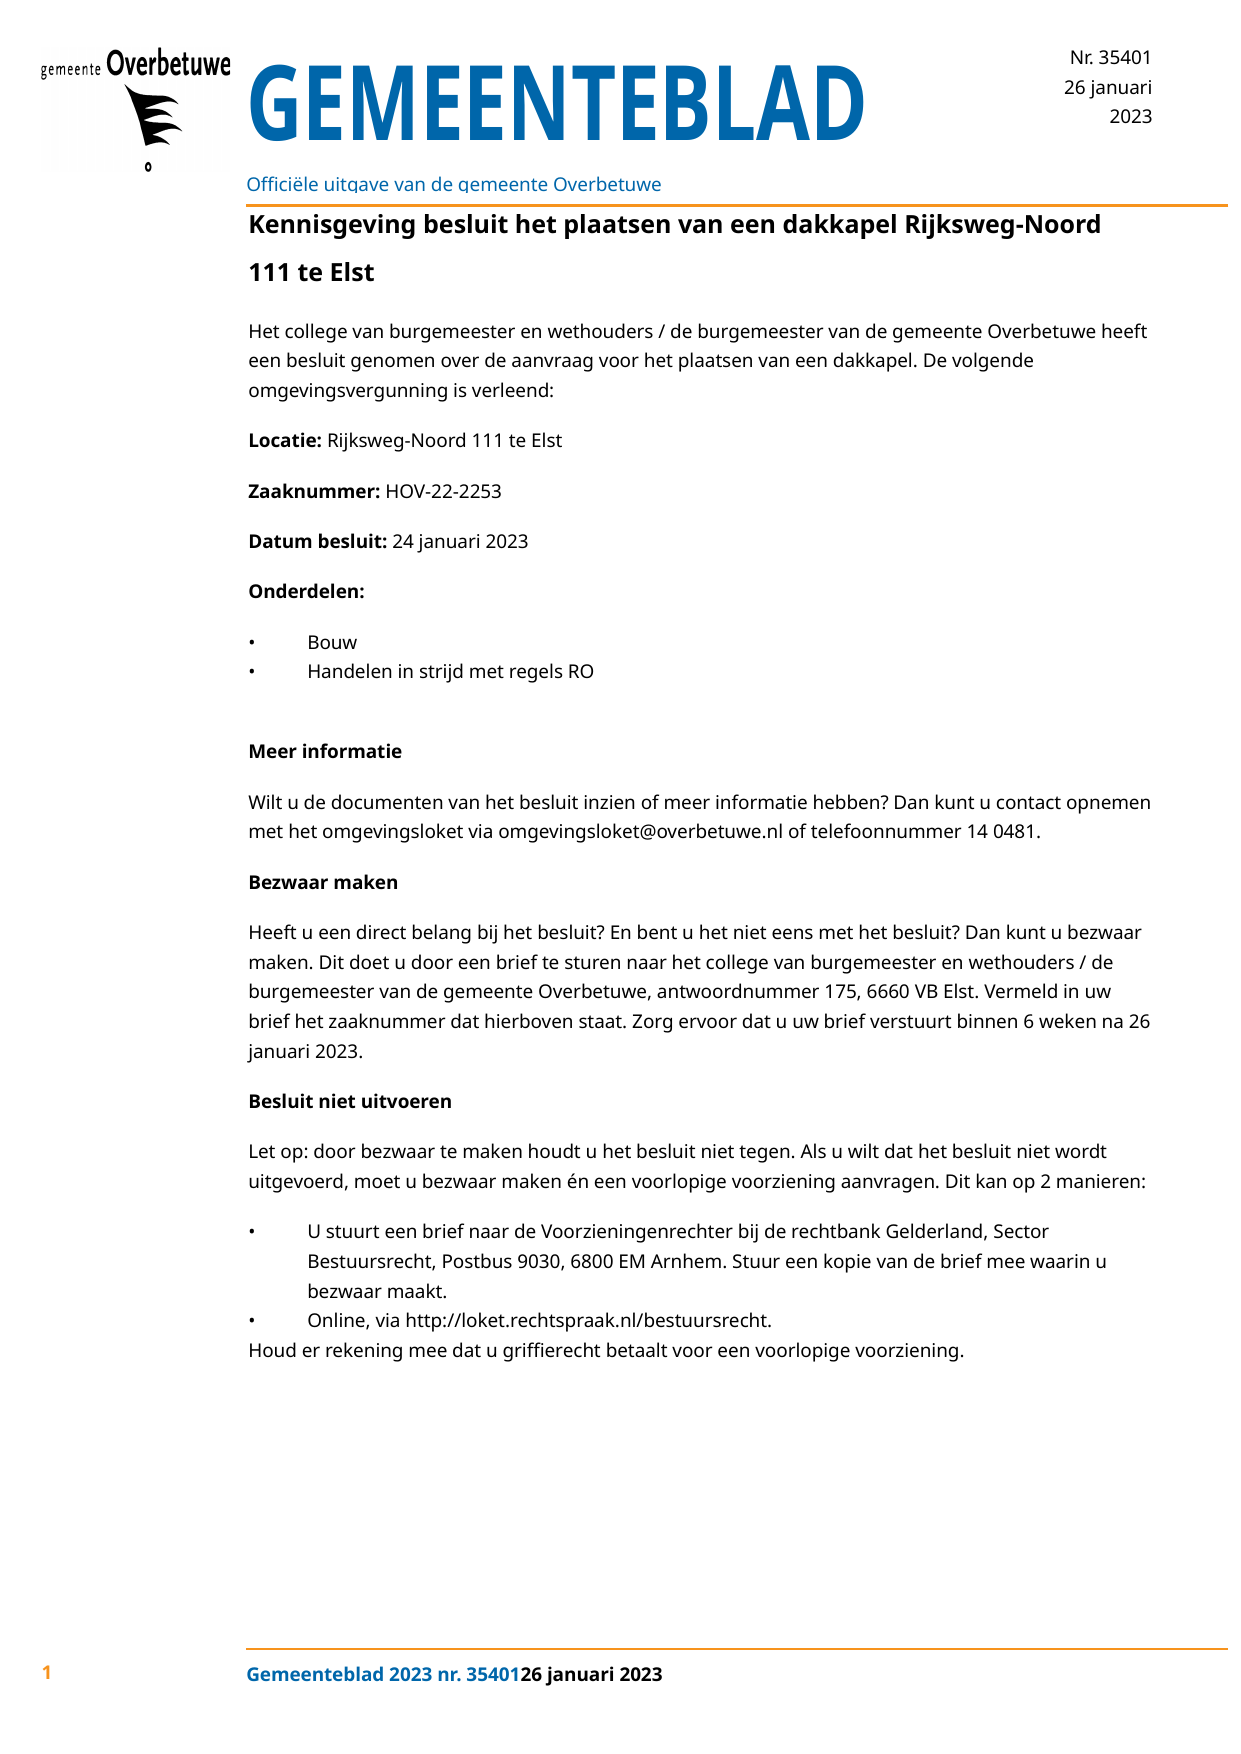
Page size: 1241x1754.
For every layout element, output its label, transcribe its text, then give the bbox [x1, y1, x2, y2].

list Online, via http://loket.rechtspraak.nl/bestuursrecht. [248, 1307, 1152, 1333]
text Locatie: Rijksweg-Noord 111 te Elst [248, 427, 1152, 453]
text Zaaknummer: HOV-22-2253 [248, 478, 1152, 504]
list U stuurt een brief naar de Voorzieningenrechter bij de rechtbank Gelderland, Sector Bestuursrecht, Postbus 9030, 6800 EM Arnhem. Stuur een kopie van de brief mee waarin u bezwaar maakt. [248, 1219, 1152, 1304]
text Besluit niet uitvoeren [248, 1088, 1152, 1114]
text Datum besluit: 24 januari 2023 [248, 528, 1152, 554]
text Onderdelen: [248, 579, 1152, 604]
text Het college van burgemeester en wethouders / de burgemeester van de gemeente Overbetuwe heeft een besluit genomen over de aanvraag voor het plaatsen van een dakkapel. De volgende omgevingsvergunning is verleend: [248, 318, 1152, 403]
text Let op: door bezwaar te maken houdt u het besluit niet tegen. Als u wilt dat het besluit niet wordt uitgevoerd, moet u bezwaar maken én een voorlopige voorziening aanvragen. Dit kan op 2 manieren: [248, 1139, 1152, 1194]
text Kennisgeving besluit het plaatsen van een dakkapel Rijksweg-Noord 111 te Elst [248, 207, 1152, 288]
text Wilt u de documenten van het besluit inzien of meer informatie hebben? Dan kunt u contact opnemen met het omgevingsloket via omgevingsloket@overbetuwe.nl of telefoonnummer 14 0481. [248, 789, 1152, 844]
picture [41, 47, 231, 172]
text Houd er rekening mee dat u griffierecht betaalt voor een voorlopige voorziening. [248, 1337, 1152, 1363]
text Heeft u een direct belang bij het besluit? En bent u het niet eens met het besluit? Dan kunt u bezwaar maken. Dit doet u door een brief te sturen naar het college van burgemeester en wethouders / de burgemeester van de gemeente Overbetuwe, antwoordnummer 175, 6660 VB Elst. Vermeld in uw brief het zaaknummer dat hierboven staat. Zorg ervoor dat u uw brief verstuurt binnen 6 weken na 26 januari 2023. [248, 919, 1152, 1064]
text Bezwaar maken [248, 869, 1152, 895]
list Handelen in strijd met regels RO [248, 659, 1152, 684]
text Meer informatie [248, 739, 1152, 764]
list Bouw [248, 629, 1152, 655]
